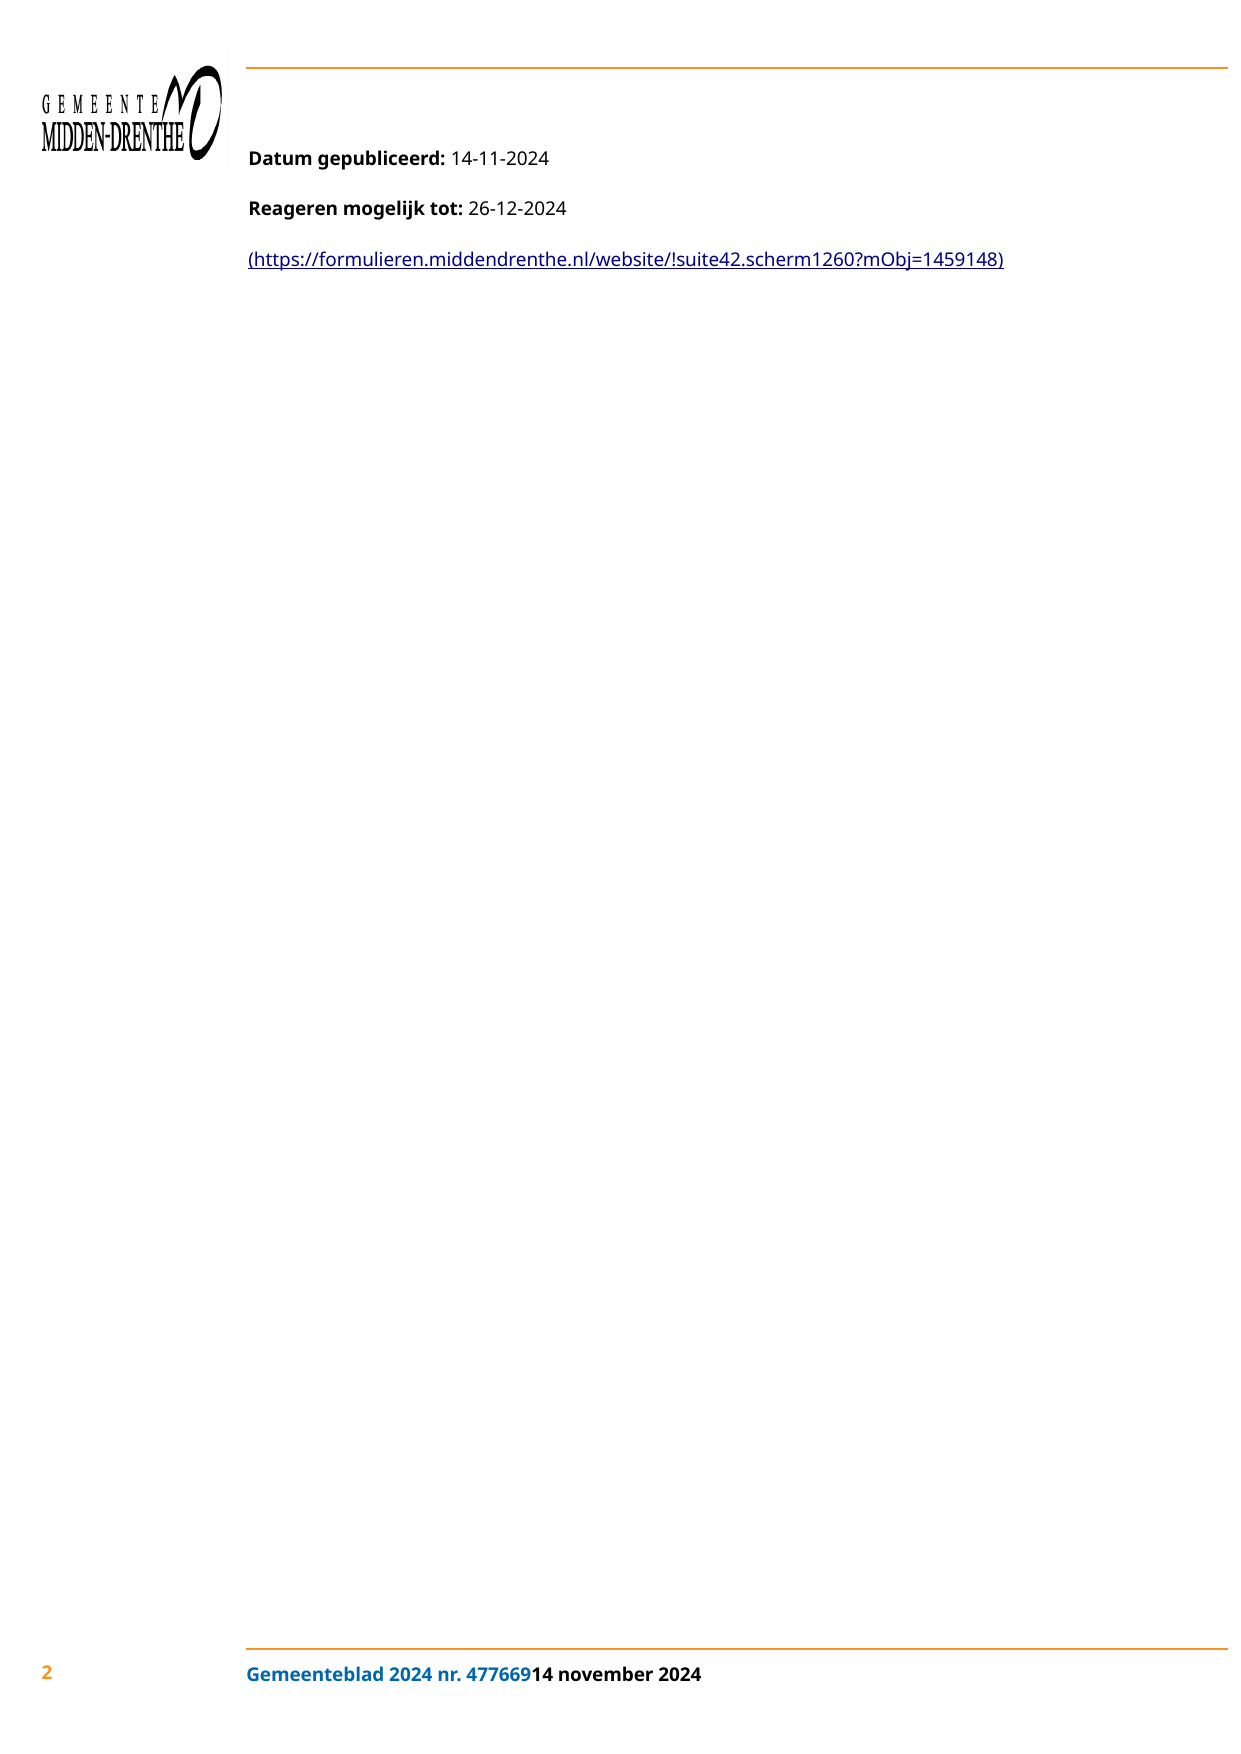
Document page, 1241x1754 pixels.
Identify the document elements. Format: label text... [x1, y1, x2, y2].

picture [41, 47, 231, 172]
text Datum gepubliceerd: 14-11-2024 [248, 145, 1152, 171]
text (https://formulieren.middendrenthe.nl/website/!suite42.scherm1260?mObj=1459148) [248, 246, 1152, 272]
text Reageren mogelijk tot: 26-12-2024 [248, 196, 1152, 221]
